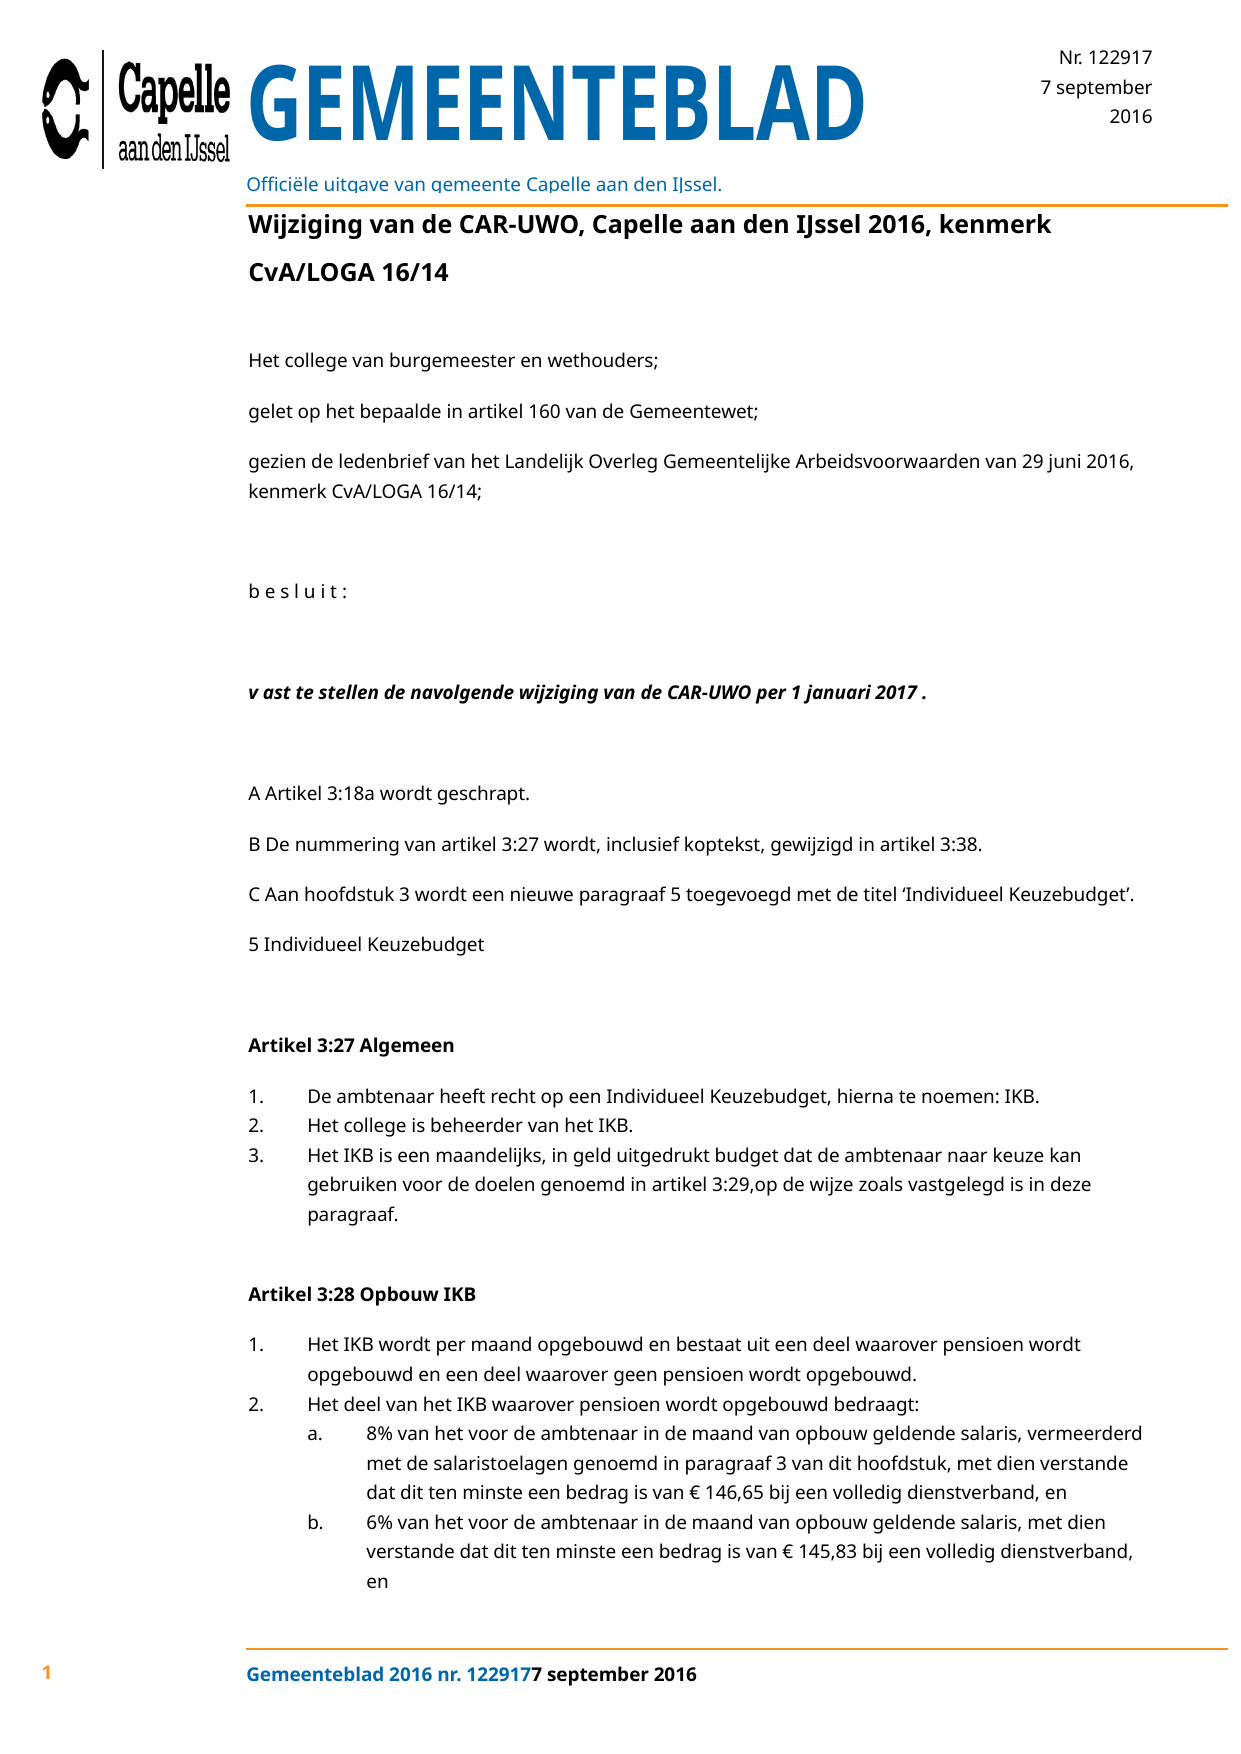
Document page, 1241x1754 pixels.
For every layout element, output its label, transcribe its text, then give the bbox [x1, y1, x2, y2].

text A Artikel 3:18a wordt geschrapt. [248, 780, 1152, 806]
list Het IKB is een maandelijks, in geld uitgedrukt budget dat de ambtenaar naar keuze kan gebruiken voor de doelen genoemd in artikel 3:29,op de wijze zoals vastgelegd is in deze paragraaf. [248, 1142, 1152, 1227]
text B De nummering van artikel 3:27 wordt, inclusief koptekst, gewijzigd in artikel 3:38. [248, 831, 1152, 857]
text v ast te stellen de navolgende wijziging van de CAR-UWO per 1 januari 2017 . [248, 679, 1152, 705]
list De ambtenaar heeft recht op een Individueel Keuzebudget, hierna te noemen: IKB. [248, 1083, 1152, 1109]
picture [41, 47, 231, 172]
list Het college is beheerder van het IKB. [248, 1112, 1152, 1138]
text b e s l u i t : [248, 579, 1152, 604]
text Het college van burgemeester en wethouders; [248, 347, 1152, 373]
text gezien de ledenbrief van het Landelijk Overleg Gemeentelijke Arbeidsvoorwaarden van 29 juni 2016, kenmerk CvA/LOGA 16/14; [248, 448, 1152, 504]
text gelet op het bepaalde in artikel 160 van de Gemeentewet; [248, 398, 1152, 424]
text Wijziging van de CAR-UWO, Capelle aan den IJssel 2016, kenmerk CvA/LOGA 16/14 [248, 207, 1152, 288]
text Artikel 3:27 Algemeen [248, 1032, 1152, 1058]
text C Aan hoofdstuk 3 wordt een nieuwe paragraaf 5 toegevoegd met de titel ‘Individueel Keuzebudget’. [248, 881, 1152, 907]
list Het deel van het IKB waarover pensioen wordt opgebouwd bedraagt: [248, 1391, 1152, 1417]
list Het IKB wordt per maand opgebouwd en bestaat uit een deel waarover pensioen wordt opgebouwd en een deel waarover geen pensioen wordt opgebouwd. [248, 1332, 1152, 1387]
list 8% van het voor de ambtenaar in de maand van opbouw geldende salaris, vermeerderd met de salaristoelagen genoemd in paragraaf 3 van dit hoofdstuk, met dien verstande dat dit ten minste een bedrag is van € 146,65 bij een volledig dienstverband, en [307, 1420, 1152, 1505]
list 6% van het voor de ambtenaar in de maand van opbouw geldende salaris, met dien verstande dat dit ten minste een bedrag is van € 145,83 bij een volledig dienstverband, en [307, 1509, 1152, 1594]
text Artikel 3:28 Opbouw IKB [248, 1281, 1152, 1307]
text 5 Individueel Keuzebudget [248, 932, 1152, 957]
